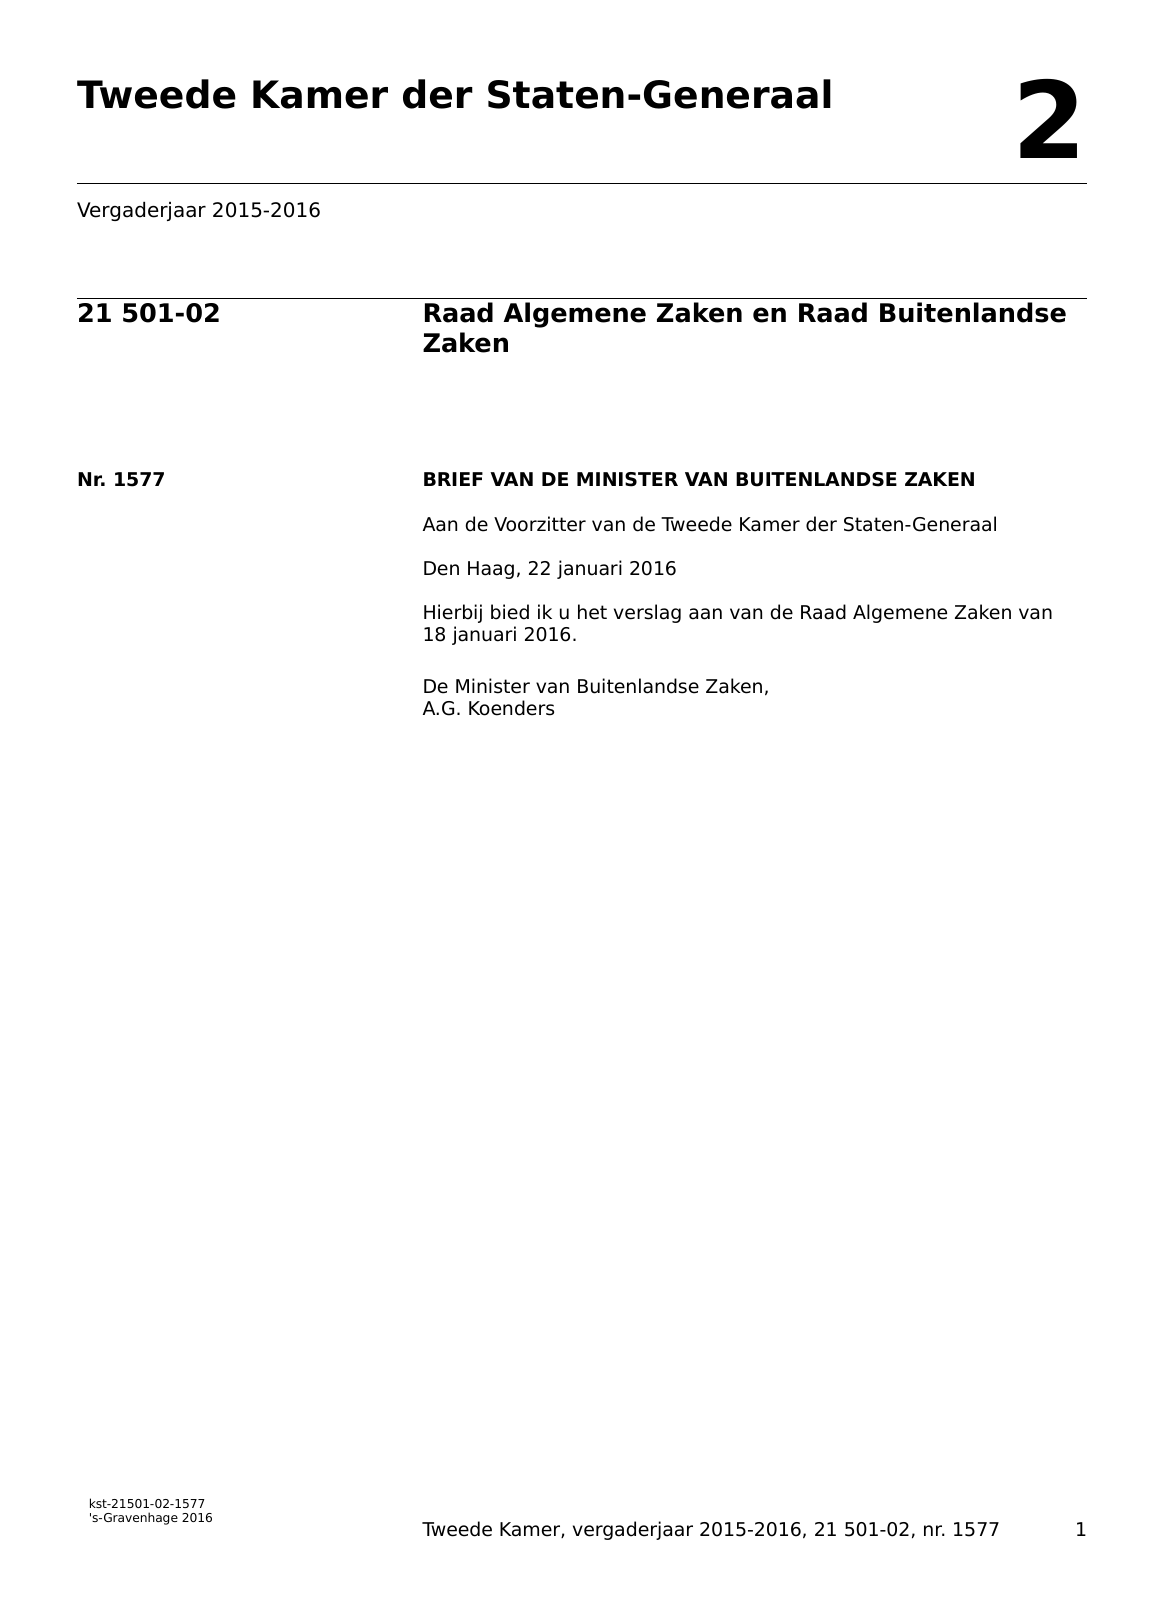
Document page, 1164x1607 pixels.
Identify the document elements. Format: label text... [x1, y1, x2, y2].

text kst-21501-02-1577 [88, 1497, 323, 1511]
text De Minister van Buitenlandse Zaken, A.G. Koenders [422, 676, 1087, 720]
text Den Haag, 22 januari 2016 [422, 558, 1087, 580]
table_header 2 [886, 59, 1087, 183]
subtitle 21 501-02 Raad Algemene Zaken en Raad Buitenlandse Zaken [77, 299, 1087, 358]
text Aan de Voorzitter van de Tweede Kamer der Staten-Generaal [422, 513, 1087, 536]
text Hierbij bied ik u het verslag aan van de Raad Algemene Zaken van 18 januari 2016. [422, 602, 1087, 646]
subtitle Nr. 1577 BRIEF VAN DE MINISTER VAN BUITENLANDSE ZAKEN [77, 469, 1087, 491]
table_header Tweede Kamer der Staten-Generaal [77, 59, 886, 183]
text 's-Gravenhage 2016 [88, 1511, 323, 1525]
table_cell Vergaderjaar 2015-2016 [77, 184, 1087, 298]
